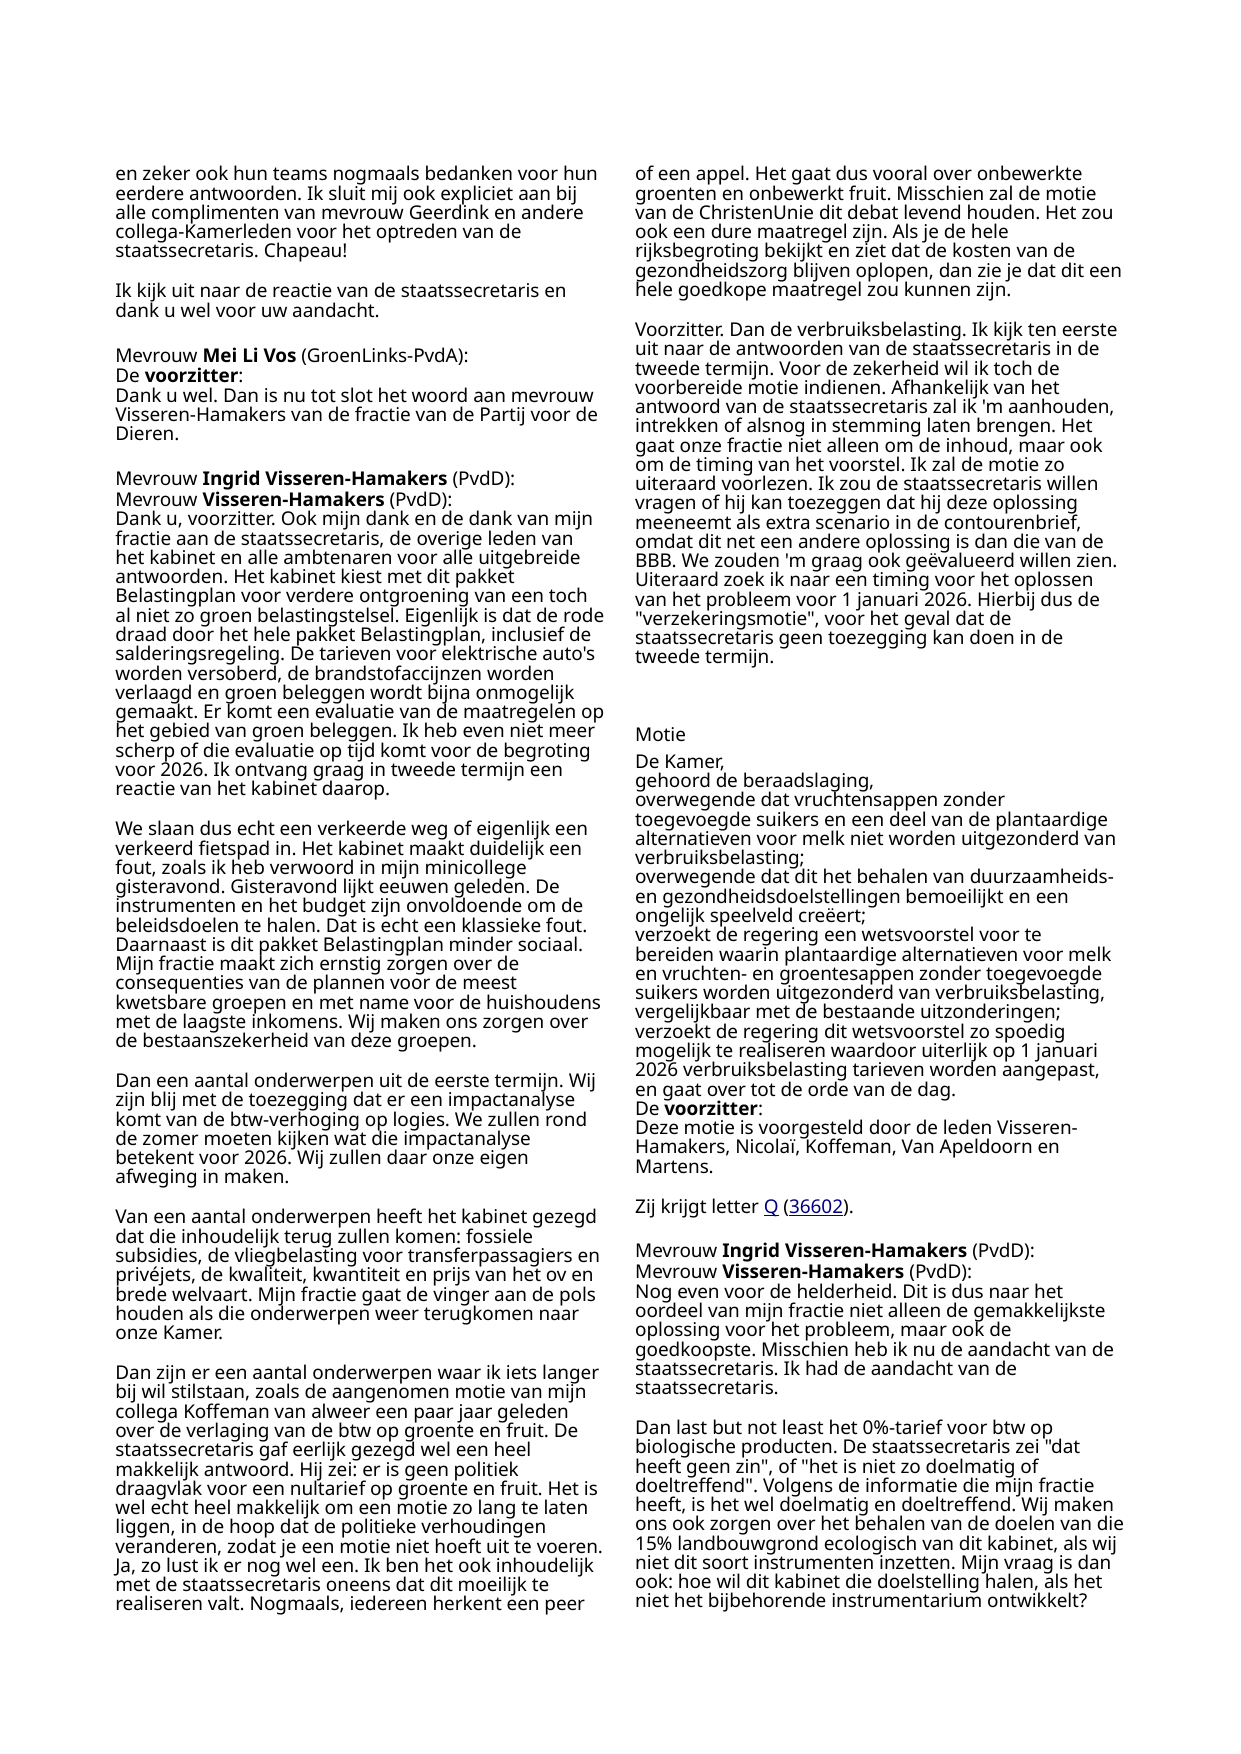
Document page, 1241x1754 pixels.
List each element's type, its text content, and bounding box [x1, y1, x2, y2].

text gehoord de beraadslaging, [635, 772, 1125, 791]
text We slaan dus echt een verkeerde weg of eigenlijk een verkeerd fietspad in. Het kabinet maakt duidelijk een fout, zoals ik heb verwoord in mijn minicollege gisteravond. Gisteravond lijkt eeuwen geleden. De instrumenten en het budget zijn onvoldoende om de beleidsdoelen te halen. Dat is echt een klassieke fout. Daarnaast is dit pakket Belastingplan minder sociaal. Mijn fractie maakt zich ernstig zorgen over de consequenties van de plannen voor de meest kwetsbare groepen en met name voor de huishoudens met de laagste inkomens. Wij maken ons zorgen over de bestaanszekerheid van deze groepen. [115, 820, 605, 1051]
text of een appel. Het gaat dus vooral over onbewerkte groenten en onbewerkt fruit. Misschien zal de motie van de ChristenUnie dit debat levend houden. Het zou ook een dure maatregel zijn. Als je de hele rijksbegroting bekijkt en ziet dat de kosten van de gezondheidszorg blijven oplopen, dan zie je dat dit een hele goedkope maatregel zou kunnen zijn. [635, 165, 1125, 300]
text Dank u wel. Dan is nu tot slot het woord aan mevrouw Visseren-Hamakers van de fractie van de Partij voor de Dieren. [115, 387, 605, 444]
text Motie [635, 721, 1125, 747]
text Deze motie is voorgesteld door de leden Visseren-Hamakers, Nicolaï, Koffeman, Van Apeldoorn en Martens. [635, 1119, 1125, 1177]
text Mevrouw Mei Li Vos (GroenLinks-PvdA): [115, 342, 605, 367]
text en gaat over tot de orde van de dag. [635, 1081, 1125, 1100]
text Zij krijgt letter Q (36602). [635, 1198, 1125, 1217]
text Mevrouw Visseren-Hamakers (PvdD): [635, 1263, 1125, 1283]
text Dan zijn er een aantal onderwerpen waar ik iets langer bij wil stilstaan, zoals de aangenomen motie van mijn collega Koffeman van alweer een paar jaar geleden over de verlaging van de btw op groente en fruit. De staatssecretaris gaf eerlijk gezegd wel een heel makkelijk antwoord. Hij zei: er is geen politiek draagvlak voor een nultarief op groente en fruit. Het is wel echt heel makkelijk om een motie zo lang te laten liggen, in de hoop dat de politieke verhoudingen veranderen, zodat je een motie niet hoeft uit te voeren. Ja, zo lust ik er nog wel een. Ik ben het ook inhoudelijk met de staatssecretaris oneens dat dit moeilijk te realiseren valt. Nogmaals, iedereen herkent een peer [115, 1364, 605, 1615]
text Dan een aantal onderwerpen uit de eerste termijn. Wij zijn blij met de toezegging dat er een impactanalyse komt van de btw-verhoging op logies. We zullen rond de zomer moeten kijken wat die impactanalyse betekent voor 2026. Wij zullen daar onze eigen afweging in maken. [115, 1072, 605, 1188]
text Nog even voor de helderheid. Dit is dus naar het oordeel van mijn fractie niet alleen de gemakkelijkste oplossing voor het probleem, maar ook de goedkoopste. Misschien heb ik nu de aandacht van de staatssecretaris. Ik had de aandacht van de staatssecretaris. [635, 1283, 1125, 1398]
text Mevrouw Ingrid Visseren-Hamakers (PvdD): [635, 1238, 1125, 1263]
text De Kamer, [635, 753, 1125, 772]
text Van een aantal onderwerpen heeft het kabinet gezegd dat die inhoudelijk terug zullen komen: fossiele subsidies, de vliegbelasting voor transferpassagiers en privéjets, de kwaliteit, kwantiteit en prijs van het ov en brede welvaart. Mijn fractie gaat de vinger aan de pols houden als die onderwerpen weer terugkomen naar onze Kamer. [115, 1208, 605, 1343]
text Dank u, voorzitter. Ook mijn dank en de dank van mijn fractie aan de staatssecretaris, de overige leden van het kabinet en alle ambtenaren voor alle uitgebreide antwoorden. Het kabinet kiest met dit pakket Belastingplan voor verdere ontgroening van een toch al niet zo groen belastingstelsel. Eigenlijk is dat de rode draad door het hele pakket Belastingplan, inclusief de salderingsregeling. De tarieven voor elektrische auto's worden versoberd, de brandstofaccijnzen worden verlaagd en groen beleggen wordt bijna onmogelijk gemaakt. Er komt een evaluatie van de maatregelen op het gebied van groen beleggen. Ik heb even niet meer scherp of die evaluatie op tijd komt voor de begroting voor 2026. Ik ontvang graag in tweede termijn een reactie van het kabinet daarop. [115, 510, 605, 799]
text verzoekt de regering dit wetsvoorstel zo spoedig mogelijk te realiseren waardoor uiterlijk op 1 januari 2026 verbruiksbelasting tarieven worden aangepast, [635, 1023, 1125, 1081]
text overwegende dat dit het behalen van duurzaamheids- en gezondheidsdoelstellingen bemoeilijkt en een ongelijk speelveld creëert; [635, 868, 1125, 926]
text Mevrouw Ingrid Visseren-Hamakers (PvdD): [115, 465, 605, 491]
text Voorzitter. Dan de verbruiksbelasting. Ik kijk ten eerste uit naar de antwoorden van de staatssecretaris in de tweede termijn. Voor de zekerheid wil ik toch de voorbereide motie indienen. Afhankelijk van het antwoord van de staatssecretaris zal ik 'm aanhouden, intrekken of alsnog in stemming laten brengen. Het gaat onze fractie niet alleen om de inhoud, maar ook om de timing van het voorstel. Ik zal de motie zo uiteraard voorlezen. Ik zou de staatssecretaris willen vragen of hij kan toezeggen dat hij deze oplossing meeneemt als extra scenario in de contourenbrief, omdat dit net een andere oplossing is dan die van de BBB. We zouden 'm graag ook geëvalueerd willen zien. Uiteraard zoek ik naar een timing voor het oplossen van het probleem voor 1 januari 2026. Hierbij dus de "verzekeringsmotie", voor het geval dat de staatssecretaris geen toezegging kan doen in de tweede termijn. [635, 321, 1125, 668]
text Mevrouw Visseren-Hamakers (PvdD): [115, 491, 605, 510]
text overwegende dat vruchtensappen zonder toegevoegde suikers en een deel van de plantaardige alternatieven voor melk niet worden uitgezonderd van verbruiksbelasting; [635, 791, 1125, 868]
text De voorzitter: [115, 367, 605, 387]
text De voorzitter: [635, 1100, 1125, 1119]
text en zeker ook hun teams nogmaals bedanken voor hun eerdere antwoorden. Ik sluit mij ook expliciet aan bij alle complimenten van mevrouw Geerdink en andere collega-Kamerleden voor het optreden van de staatssecretaris. Chapeau! [115, 165, 605, 262]
text Ik kijk uit naar de reactie van de staatssecretaris en dank u wel voor uw aandacht. [115, 282, 605, 321]
text Dan last but not least het 0%-tarief voor btw op biologische producten. De staatssecretaris zei "dat heeft geen zin", of "het is niet zo doelmatig of doeltreffend". Volgens de informatie die mijn fractie heeft, is het wel doelmatig en doeltreffend. Wij maken ons ook zorgen over het behalen van de doelen van die 15% landbouwgrond ecologisch van dit kabinet, als wij niet dit soort instrumenten inzetten. Mijn vraag is dan ook: hoe wil dit kabinet die doelstelling halen, als het niet het bijbehorende instrumentarium ontwikkelt? [635, 1419, 1125, 1612]
text verzoekt de regering een wetsvoorstel voor te bereiden waarin plantaardige alternatieven voor melk en vruchten- en groentesappen zonder toegevoegde suikers worden uitgezonderd van verbruiksbelasting, vergelijkbaar met de bestaande uitzonderingen; [635, 926, 1125, 1023]
